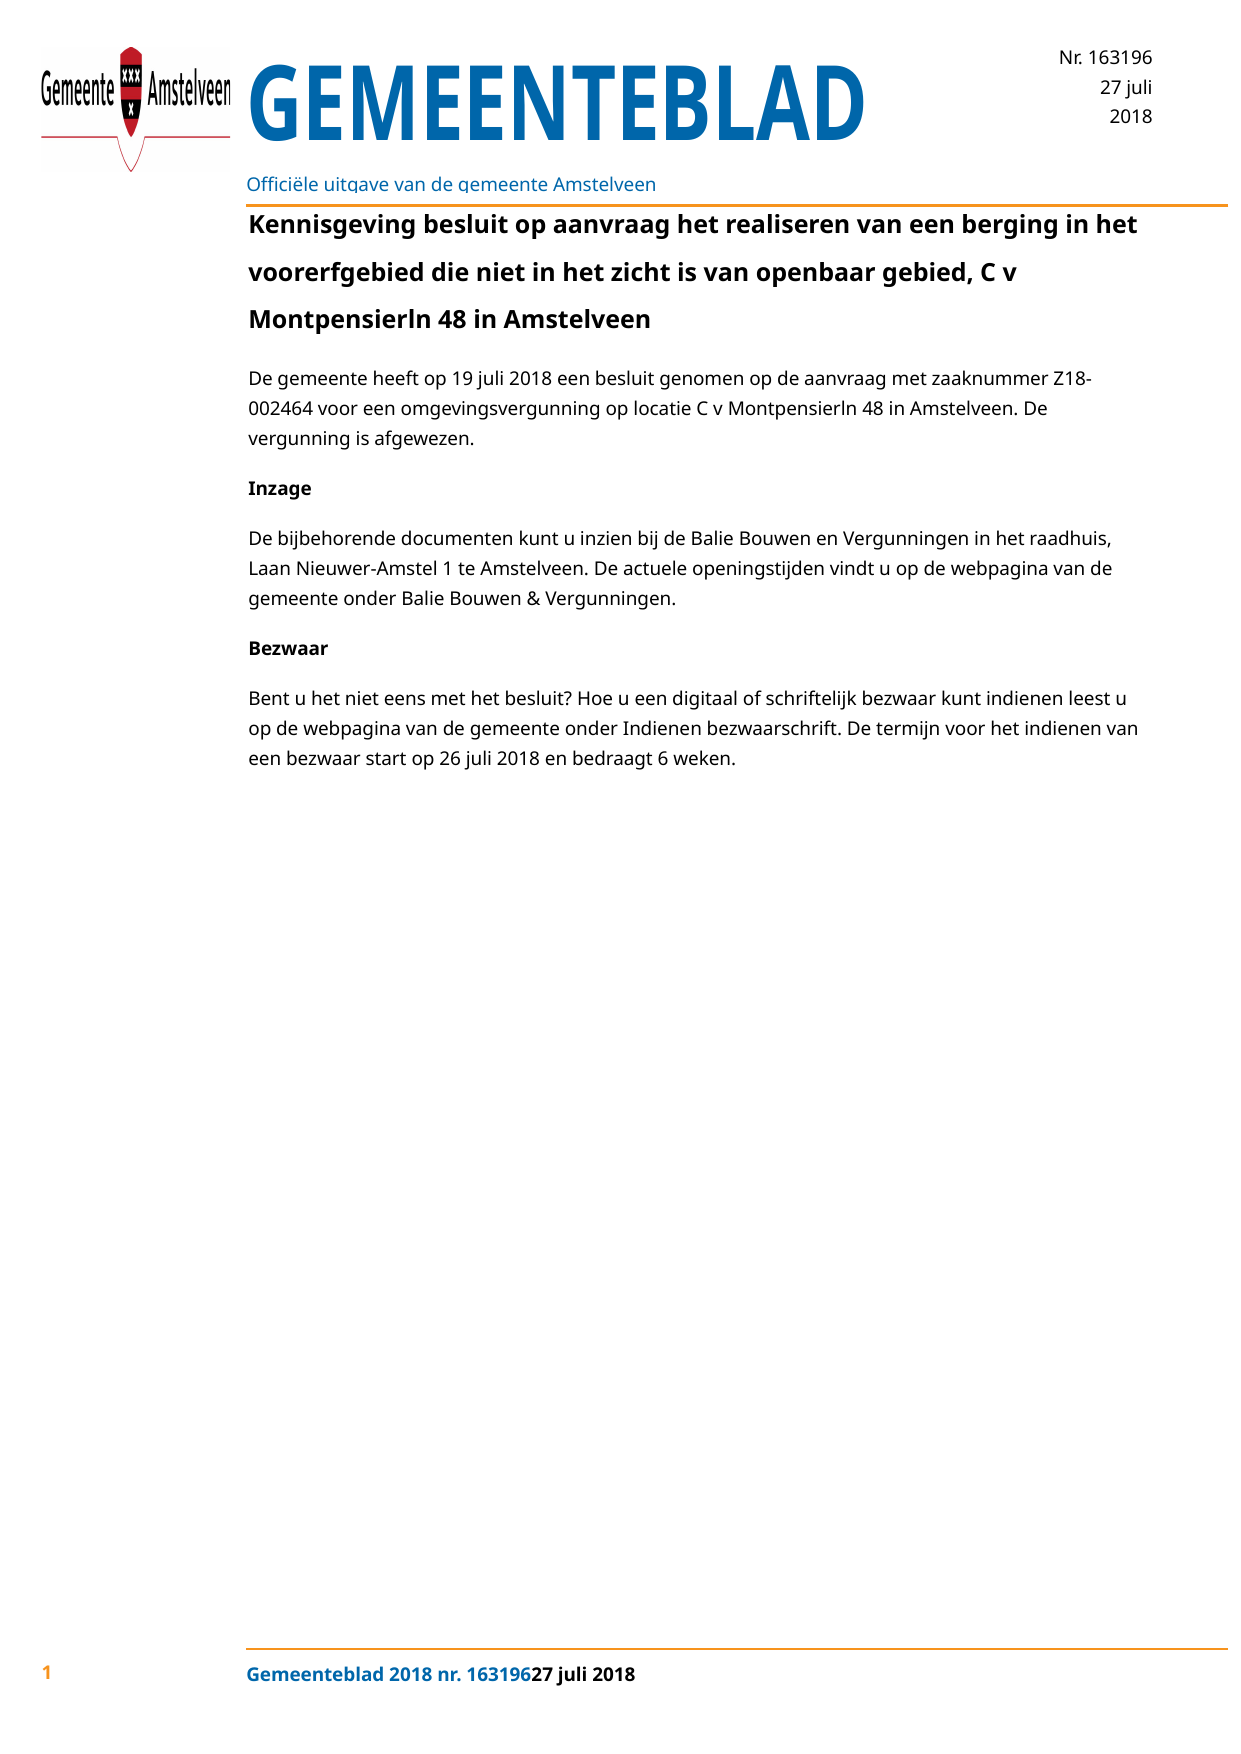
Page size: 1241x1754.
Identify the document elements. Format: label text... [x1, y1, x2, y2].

text Bezwaar [248, 635, 1152, 661]
picture [41, 47, 231, 172]
text De gemeente heeft op 19 juli 2018 een besluit genomen op de aanvraag met zaaknummer Z18-002464 voor een omgevingsvergunning op locatie C v Montpensierln 48 in Amstelveen. De vergunning is afgewezen. [248, 366, 1152, 450]
text Bent u het niet eens met het besluit? Hoe u een digitaal of schriftelijk bezwaar kunt indienen leest u op de webpagina van de gemeente onder Indienen bezwaarschrift. De termijn voor het indienen van een bezwaar start op 26 juli 2018 en bedraagt 6 weken. [248, 686, 1152, 770]
text Kennisgeving besluit op aanvraag het realiseren van een berging in het voorerfgebied die niet in het zicht is van openbaar gebied, C v Montpensierln 48 in Amstelveen [248, 207, 1152, 336]
text De bijbehorende documenten kunt u inzien bij de Balie Bouwen en Vergunningen in het raadhuis, Laan Nieuwer-Amstel 1 te Amstelveen. De actuele openingstijden vindt u op de webpagina van de gemeente onder Balie Bouwen & Vergunningen. [248, 526, 1152, 610]
text Inzage [248, 475, 1152, 501]
